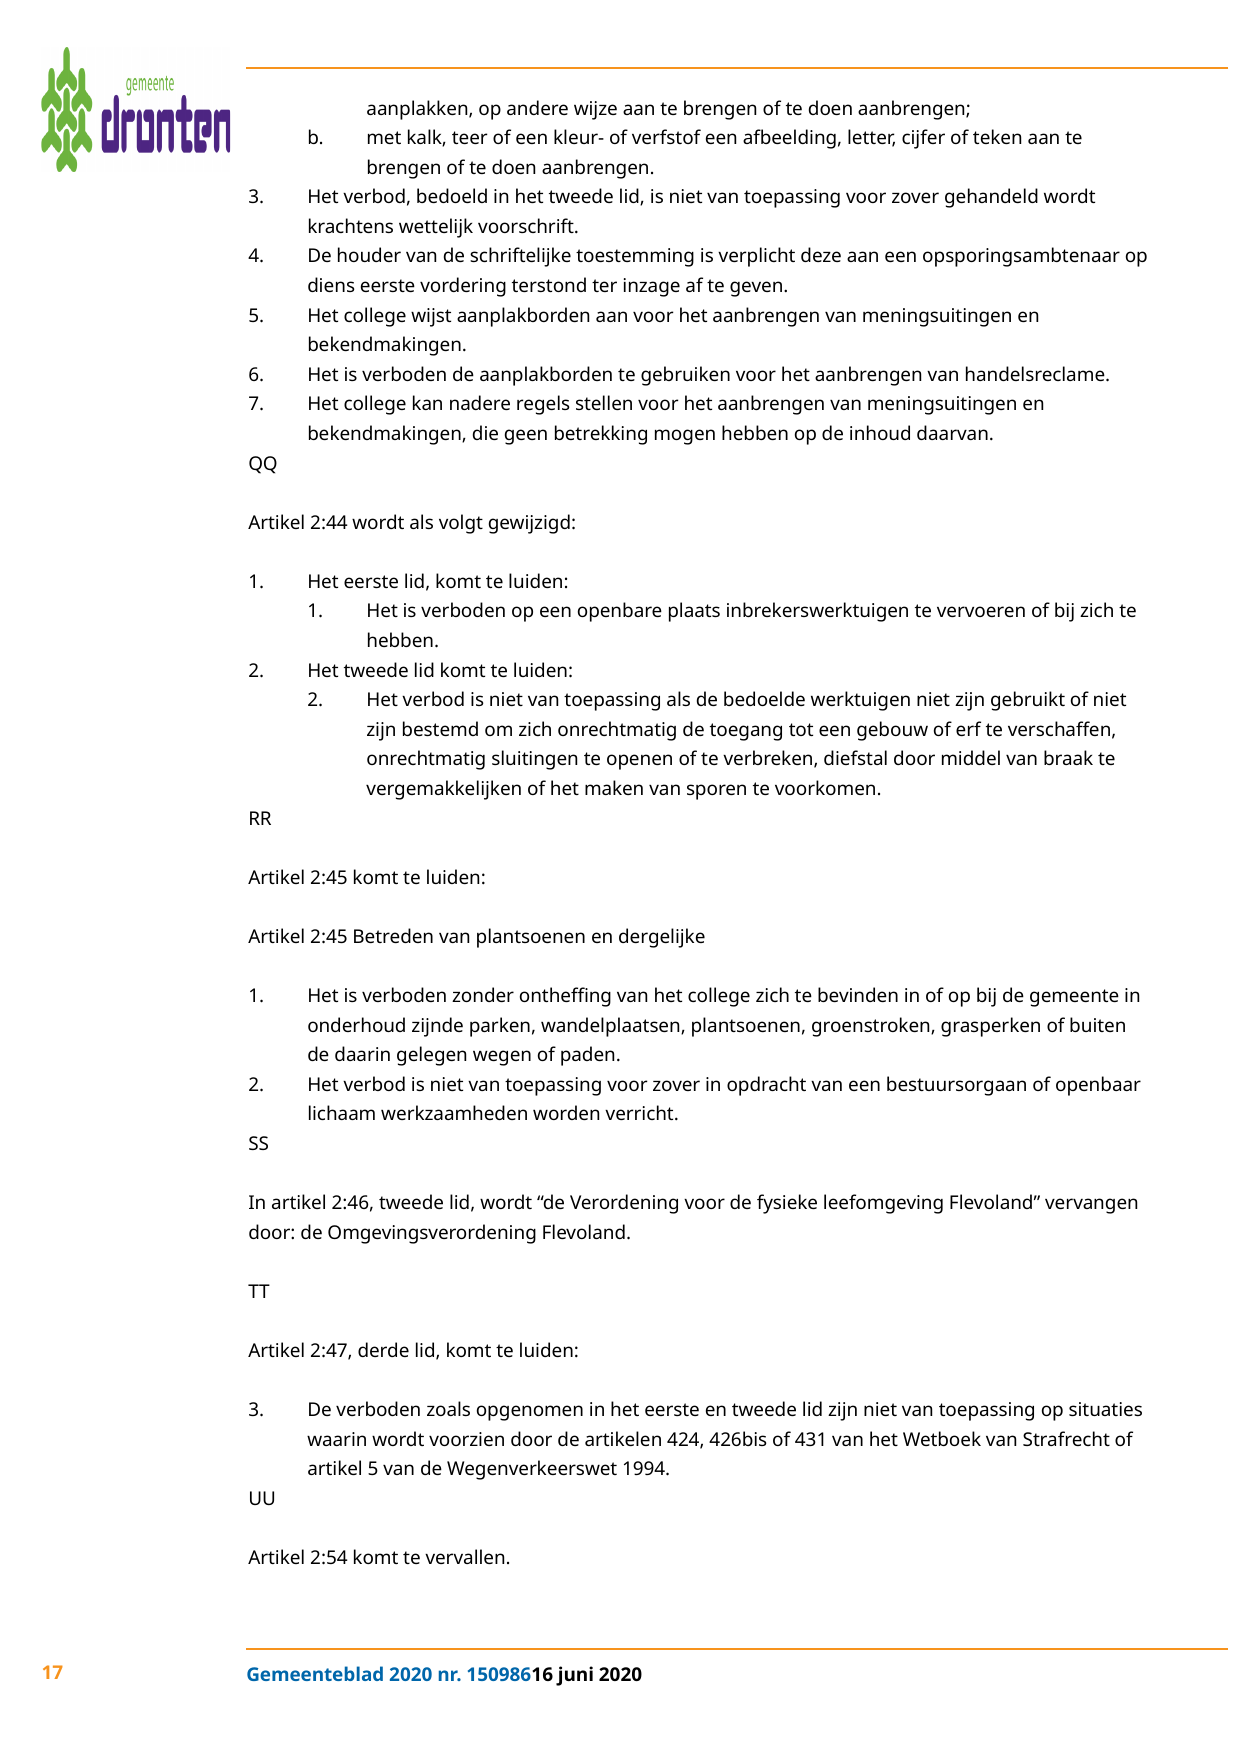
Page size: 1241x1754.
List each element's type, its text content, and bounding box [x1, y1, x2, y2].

list De houder van de schriftelijke toestemming is verplicht deze aan een opsporingsambtenaar op diens eerste vordering terstond ter inzage af te geven. [248, 243, 1152, 298]
picture [41, 47, 231, 172]
text Artikel 2:47, derde lid, komt te luiden: [248, 1337, 1152, 1363]
text Artikel 2:45 komt te luiden: [248, 864, 1152, 890]
list Het verbod is niet van toepassing als de bedoelde werktuigen niet zijn gebruikt of niet zijn bestemd om zich onrechtmatig de toegang tot een gebouw of erf te verschaffen, onrechtmatig sluitingen te openen of te verbreken, diefstal door middel van braak te vergemakkelijken of het maken van sporen te voorkomen. [307, 686, 1152, 801]
text QQ [248, 450, 1152, 476]
list Het is verboden op een openbare plaats inbrekerswerktuigen te vervoeren of bij zich te hebben. [307, 598, 1152, 653]
list Het tweede lid komt te luiden: [248, 657, 1152, 683]
list Het is verboden zonder ontheffing van het college zich te bevinden in of op bij de gemeente in onderhoud zijnde parken, wandelplaatsen, plantsoenen, groenstroken, grasperken of buiten de daarin gelegen wegen of paden. [248, 982, 1152, 1067]
text Artikel 2:44 wordt als volgt gewijzigd: [248, 509, 1152, 535]
list aanplakken, op andere wijze aan te brengen of te doen aanbrengen; [307, 95, 1152, 121]
list Het verbod, bedoeld in het tweede lid, is niet van toepassing voor zover gehandeld wordt krachtens wettelijk voorschrift. [248, 183, 1152, 239]
text RR [248, 805, 1152, 831]
list De verboden zoals opgenomen in het eerste en tweede lid zijn niet van toepassing op situaties waarin wordt voorzien door de artikelen 424, 426bis of 431 van het Wetboek van Strafrecht of artikel 5 van de Wegenverkeerswet 1994. [248, 1396, 1152, 1481]
text Artikel 2:54 komt te vervallen. [248, 1544, 1152, 1570]
list met kalk, teer of een kleur- of verfstof een afbeelding, letter, cijfer of teken aan te brengen of te doen aanbrengen. [307, 124, 1152, 180]
list Het is verboden de aanplakborden te gebruiken voor het aanbrengen van handelsreclame. [248, 361, 1152, 387]
text TT [248, 1278, 1152, 1304]
list Het verbod is niet van toepassing voor zover in opdracht van een bestuursorgaan of openbaar lichaam werkzaamheden worden verricht. [248, 1071, 1152, 1126]
text In artikel 2:46, tweede lid, wordt “de Verordening voor de fysieke leefomgeving Flevoland” vervangen door: de Omgevingsverordening Flevoland. [248, 1189, 1152, 1245]
text SS [248, 1130, 1152, 1156]
list Het college wijst aanplakborden aan voor het aanbrengen van meningsuitingen en bekendmakingen. [248, 302, 1152, 357]
list Het college kan nadere regels stellen voor het aanbrengen van meningsuitingen en bekendmakingen, die geen betrekking mogen hebben op de inhoud daarvan. [248, 391, 1152, 446]
text Artikel 2:45 Betreden van plantsoenen en dergelijke [248, 923, 1152, 949]
text UU [248, 1485, 1152, 1511]
list Het eerste lid, komt te luiden: [248, 568, 1152, 594]
